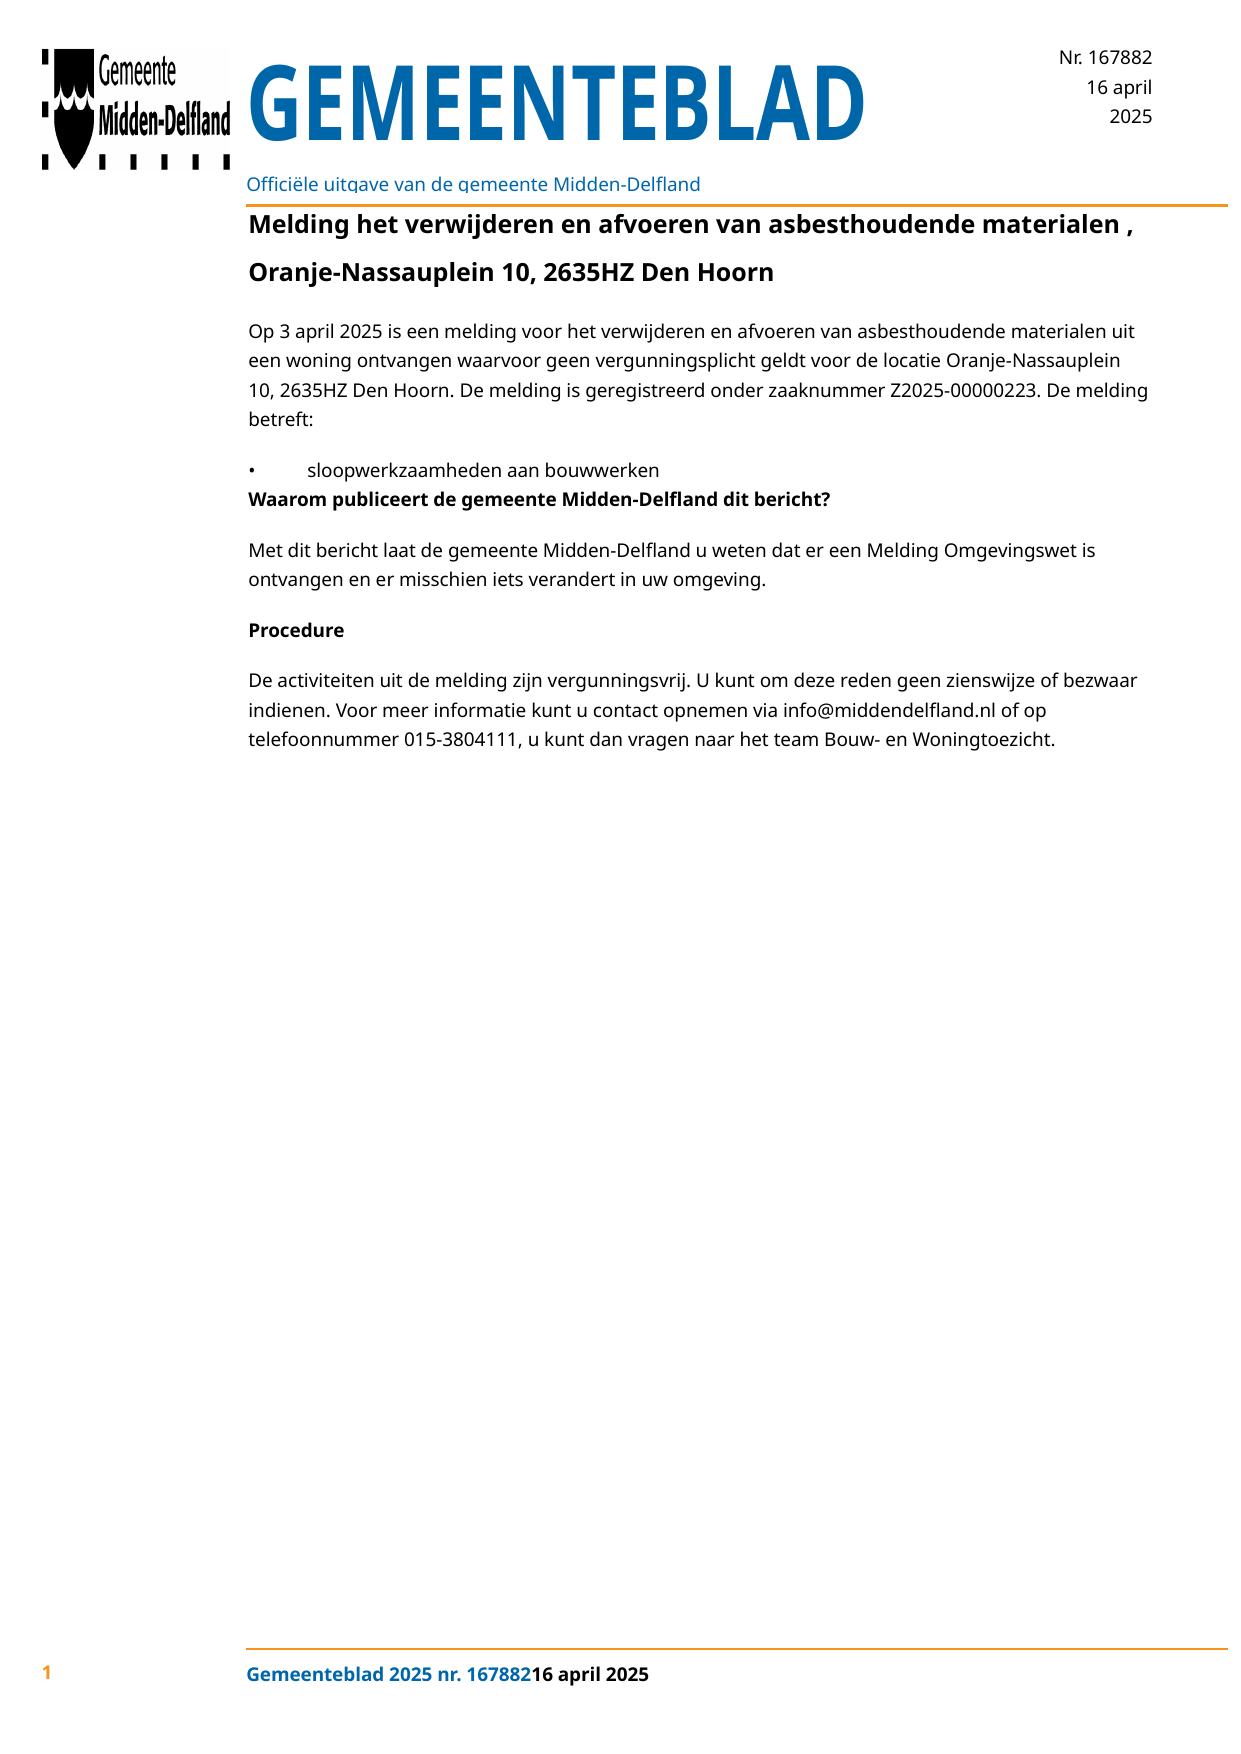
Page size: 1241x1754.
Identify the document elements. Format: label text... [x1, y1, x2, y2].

text De activiteiten uit de melding zijn vergunningsvrij. U kunt om deze reden geen zienswijze of bezwaar indienen. Voor meer informatie kunt u contact opnemen via info@middendelfland.nl of op telefoonnummer 015-3804111, u kunt dan vragen naar het team Bouw- en Woningtoezicht. [248, 667, 1152, 752]
text Op 3 april 2025 is een melding voor het verwijderen en afvoeren van asbesthoudende materialen uit een woning ontvangen waarvoor geen vergunningsplicht geldt voor de locatie Oranje-Nassauplein 10, 2635HZ Den Hoorn. De melding is geregistreerd onder zaaknummer Z2025-00000223. De melding betreft: [248, 318, 1152, 432]
text Met dit bericht laat de gemeente Midden-Delfland u weten dat er een Melding Omgevingswet is ontvangen en er misschien iets verandert in uw omgeving. [248, 537, 1152, 592]
list sloopwerkzaamheden aan bouwwerken [248, 457, 1152, 483]
text Procedure [248, 617, 1152, 643]
text Waarom publiceert de gemeente Midden-Delfland dit bericht? [248, 487, 1152, 512]
picture [41, 47, 231, 172]
text Melding het verwijderen en afvoeren van asbesthoudende materialen , Oranje-Nassauplein 10, 2635HZ Den Hoorn [248, 207, 1152, 288]
